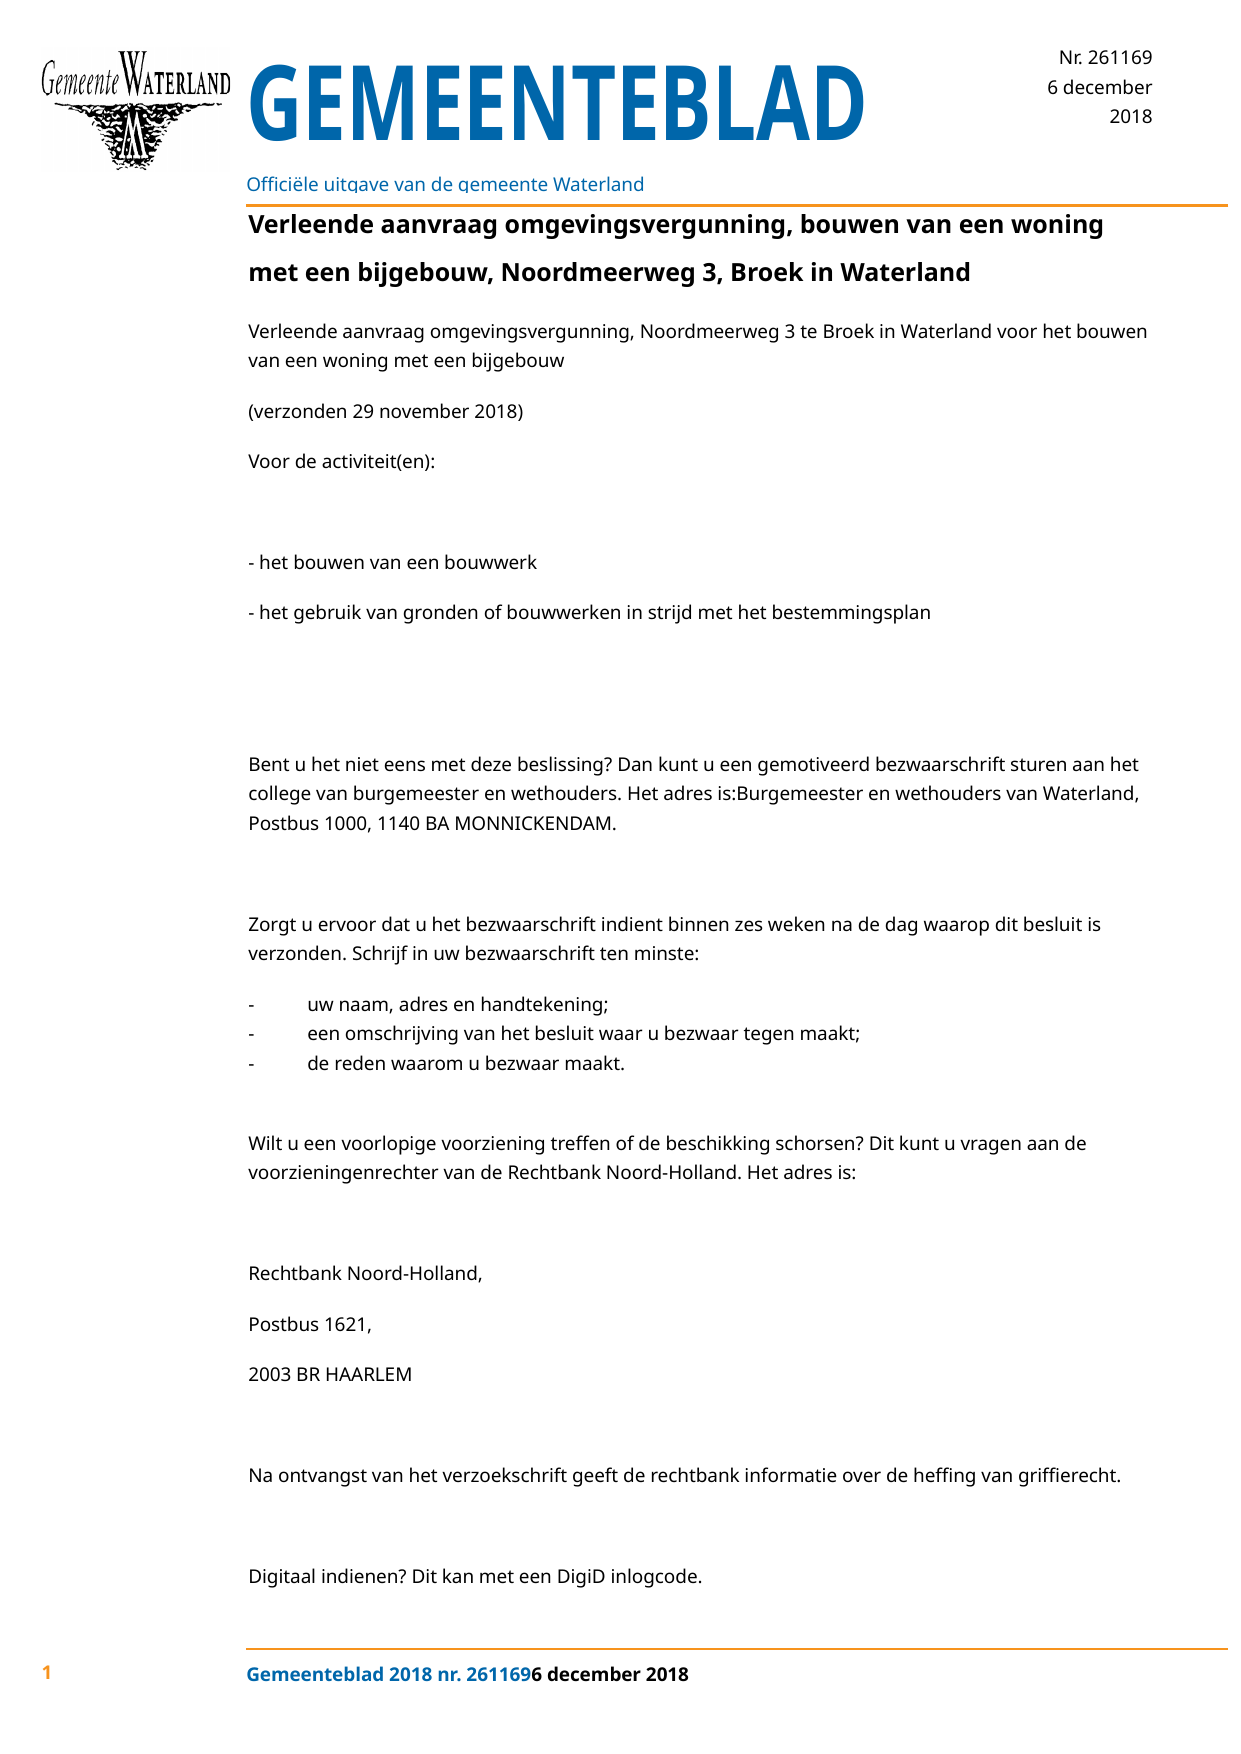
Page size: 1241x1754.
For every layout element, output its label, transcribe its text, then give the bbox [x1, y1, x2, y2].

text Digitaal indienen? Dit kan met een DigiD inlogcode. [248, 1563, 1152, 1589]
text (verzonden 29 november 2018) [248, 398, 1152, 424]
text Voor de activiteit(en): [248, 448, 1152, 474]
text Postbus 1621, [248, 1311, 1152, 1337]
text 2003 BR HAARLEM [248, 1361, 1152, 1387]
text - het gebruik van gronden of bouwwerken in strijd met het bestemmingsplan [248, 599, 1152, 625]
text Bent u het niet eens met deze beslissing? Dan kunt u een gemotiveerd bezwaarschrift sturen aan het college van burgemeester en wethouders. Het adres is:Burgemeester en wethouders van Waterland, Postbus 1000, 1140 BA MONNICKENDAM. [248, 751, 1152, 836]
text Wilt u een voorlopige voorziening treffen of de beschikking schorsen? Dit kunt u vragen aan de voorzieningenrechter van de Rechtbank Noord-Holland. Het adres is: [248, 1130, 1152, 1185]
list de reden waarom u bezwaar maakt. [248, 1050, 1152, 1076]
text Rechtbank Noord-Holland, [248, 1260, 1152, 1286]
text Verleende aanvraag omgevingsvergunning, bouwen van een woning met een bijgebouw, Noordmeerweg 3, Broek in Waterland [248, 207, 1152, 288]
text Zorgt u ervoor dat u het bezwaarschrift indient binnen zes weken na de dag waarop dit besluit is verzonden. Schrijf in uw bezwaarschrift ten minste: [248, 911, 1152, 966]
list een omschrijving van het besluit waar u bezwaar tegen maakt; [248, 1020, 1152, 1046]
list uw naam, adres en handtekening; [248, 991, 1152, 1017]
text Na ontvangst van het verzoekschrift geeft de rechtbank informatie over de heffing van griffierecht. [248, 1462, 1152, 1488]
picture [41, 47, 231, 172]
text Verleende aanvraag omgevingsvergunning, Noordmeerweg 3 te Broek in Waterland voor het bouwen van een woning met een bijgebouw [248, 318, 1152, 373]
text - het bouwen van een bouwwerk [248, 549, 1152, 575]
